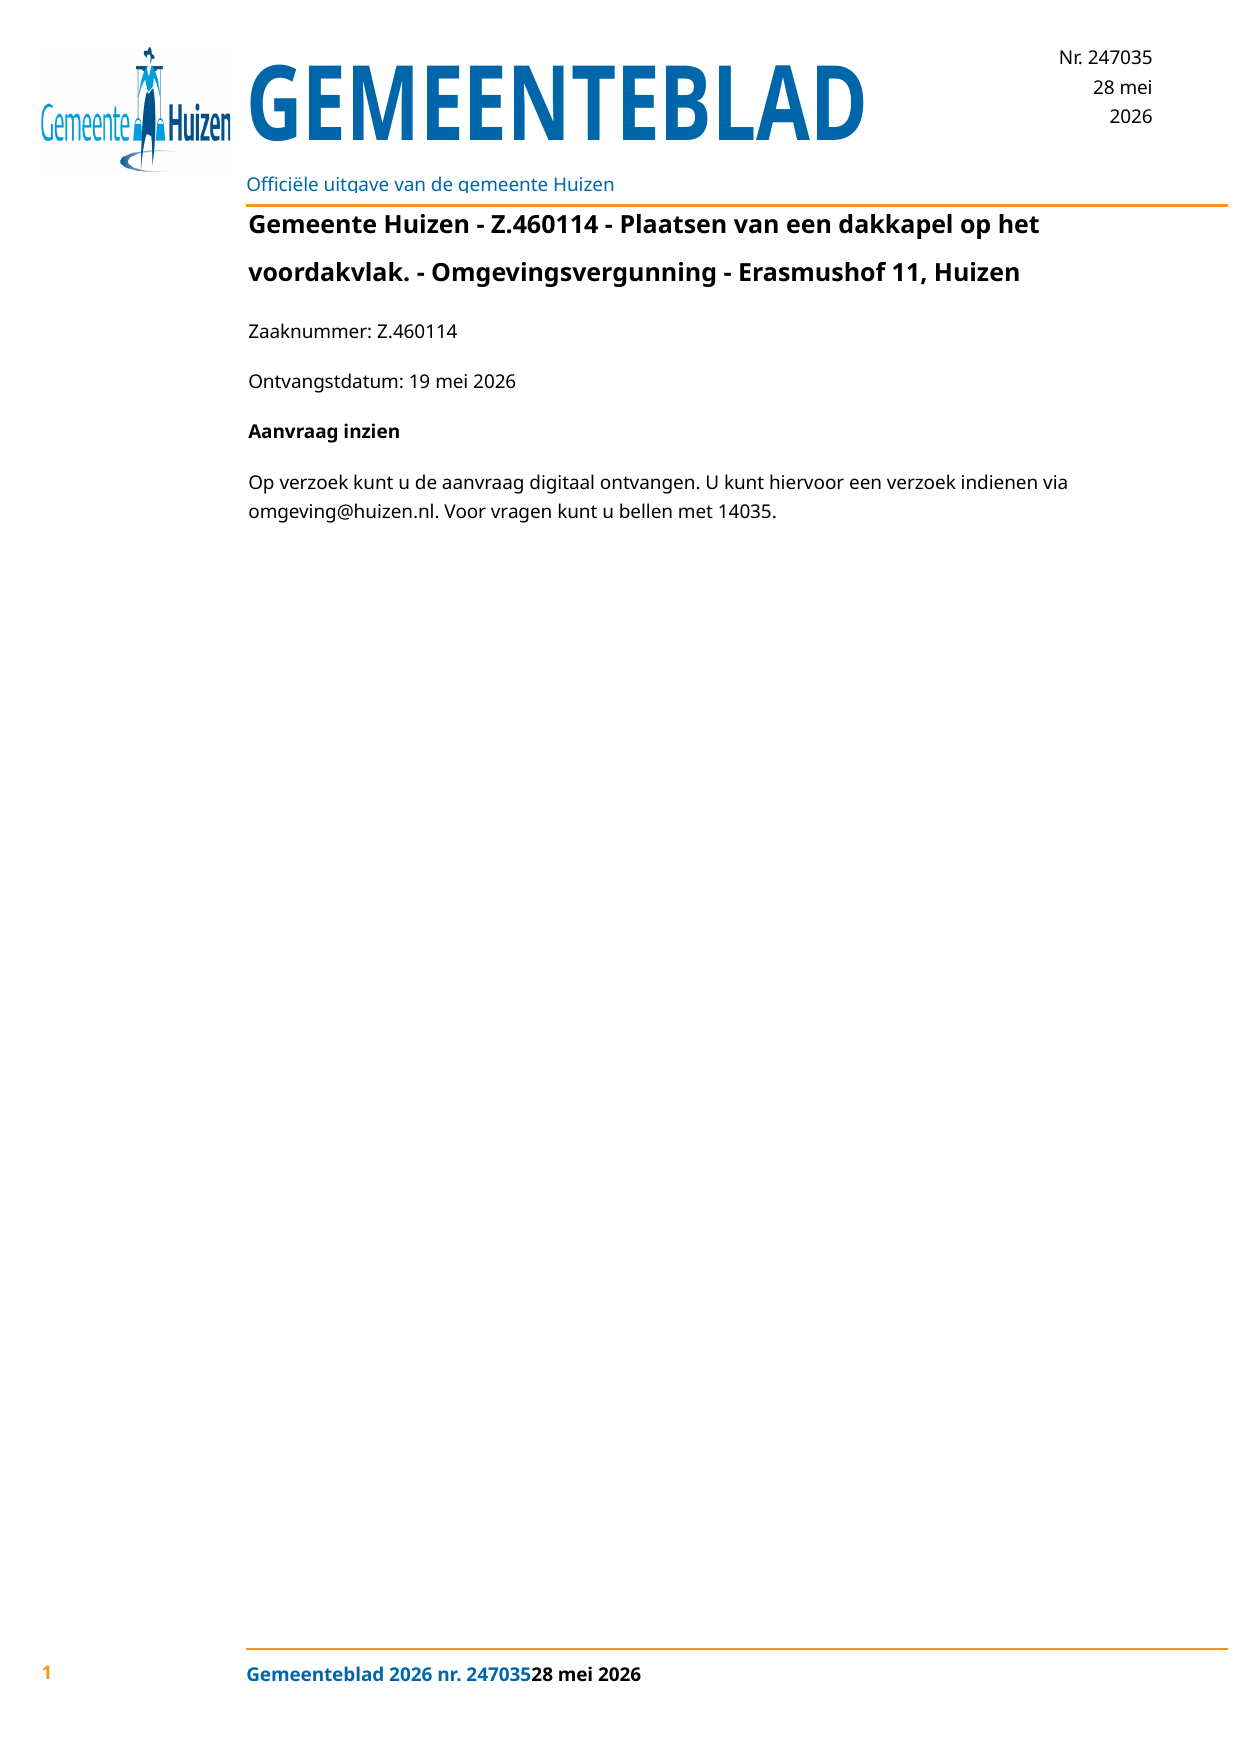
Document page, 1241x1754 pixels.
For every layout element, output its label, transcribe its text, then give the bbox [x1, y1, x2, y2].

text Ontvangstdatum: 19 mei 2026 [248, 368, 1152, 394]
text Op verzoek kunt u de aanvraag digitaal ontvangen. U kunt hiervoor een verzoek indienen via omgeving@huizen.nl. Voor vragen kunt u bellen met 14035. [248, 469, 1152, 524]
text Gemeente Huizen - Z.460114 - Plaatsen van een dakkapel op het voordakvlak. - Omgevingsvergunning - Erasmushof 11, Huizen [248, 207, 1152, 288]
text Zaaknummer: Z.460114 [248, 318, 1152, 344]
text Aanvraag inzien [248, 419, 1152, 444]
picture [41, 47, 231, 172]
